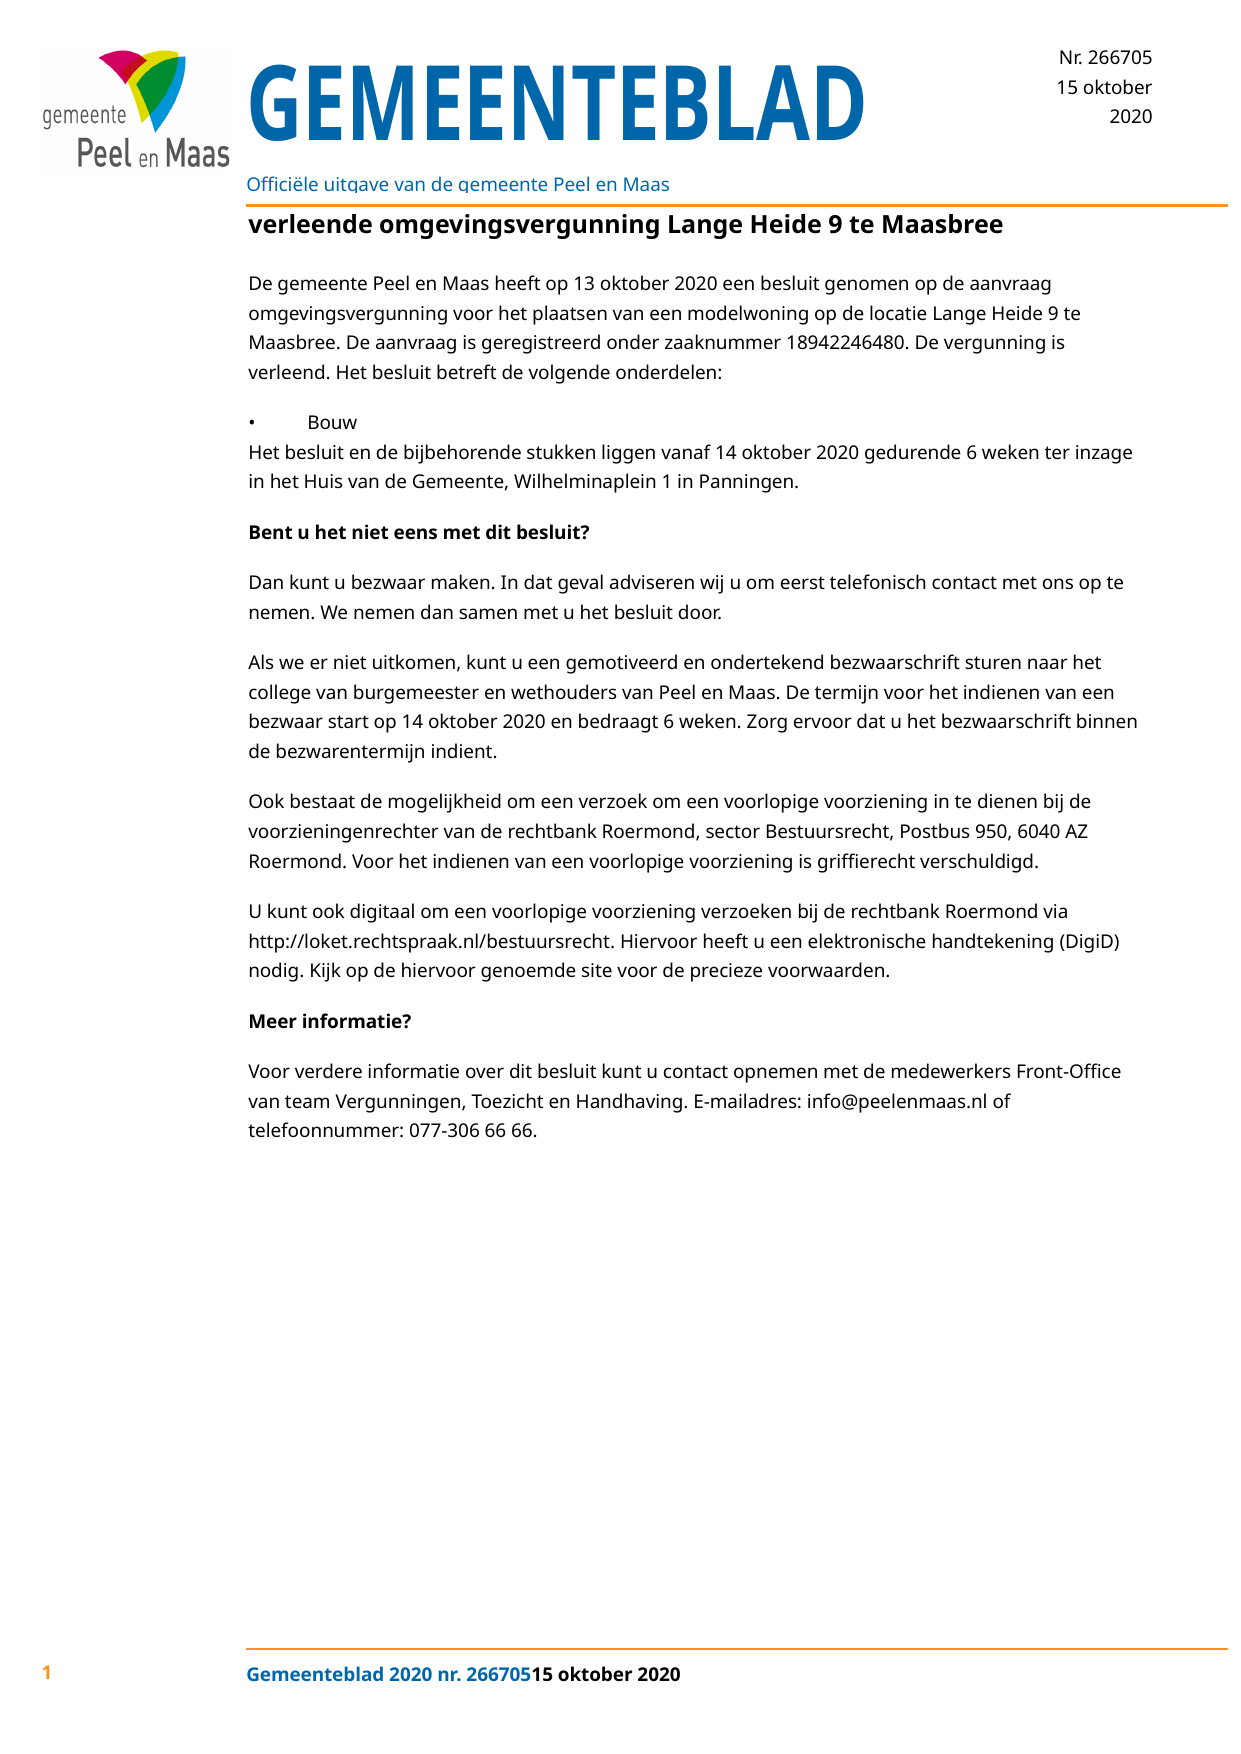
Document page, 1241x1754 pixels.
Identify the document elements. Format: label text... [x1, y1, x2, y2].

text Voor verdere informatie over dit besluit kunt u contact opnemen met de medewerkers Front-Office van team Vergunningen, Toezicht en Handhaving. E-mailadres: info@peelenmaas.nl of telefoonnummer: 077-306 66 66. [248, 1058, 1152, 1143]
text verleende omgevingsvergunning Lange Heide 9 te Maasbree [248, 207, 1152, 241]
text Het besluit en de bijbehorende stukken liggen vanaf 14 oktober 2020 gedurende 6 weken ter inzage in het Huis van de Gemeente, Wilhelminaplein 1 in Panningen. [248, 439, 1152, 494]
list Bouw [248, 409, 1152, 435]
text Bent u het niet eens met dit besluit? [248, 519, 1152, 545]
text De gemeente Peel en Maas heeft op 13 oktober 2020 een besluit genomen op de aanvraag omgevingsvergunning voor het plaatsen van een modelwoning op de locatie Lange Heide 9 te Maasbree. De aanvraag is geregistreerd onder zaaknummer 18942246480. De vergunning is verleend. Het besluit betreft de volgende onderdelen: [248, 270, 1152, 385]
text Als we er niet uitkomen, kunt u een gemotiveerd en ondertekend bezwaarschrift sturen naar het college van burgemeester en wethouders van Peel en Maas. De termijn voor het indienen van een bezwaar start op 14 oktober 2020 en bedraagt 6 weken. Zorg ervoor dat u het bezwaarschrift binnen de bezwarentermijn indient. [248, 649, 1152, 764]
text Meer informatie? [248, 1008, 1152, 1033]
text Dan kunt u bezwaar maken. In dat geval adviseren wij u om eerst telefonisch contact met ons op te nemen. We nemen dan samen met u het besluit door. [248, 569, 1152, 625]
text Ook bestaat de mogelijkheid om een verzoek om een voorlopige voorziening in te dienen bij de voorzieningenrechter van de rechtbank Roermond, sector Bestuursrecht, Postbus 950, 6040 AZ Roermond. Voor het indienen van een voorlopige voorziening is griffierecht verschuldigd. [248, 789, 1152, 873]
picture [41, 47, 231, 172]
text U kunt ook digitaal om een voorlopige voorziening verzoeken bij de rechtbank Roermond via http://loket.rechtspraak.nl/bestuursrecht. Hiervoor heeft u een elektronische handtekening (DigiD) nodig. Kijk op de hiervoor genoemde site voor de precieze voorwaarden. [248, 898, 1152, 983]
